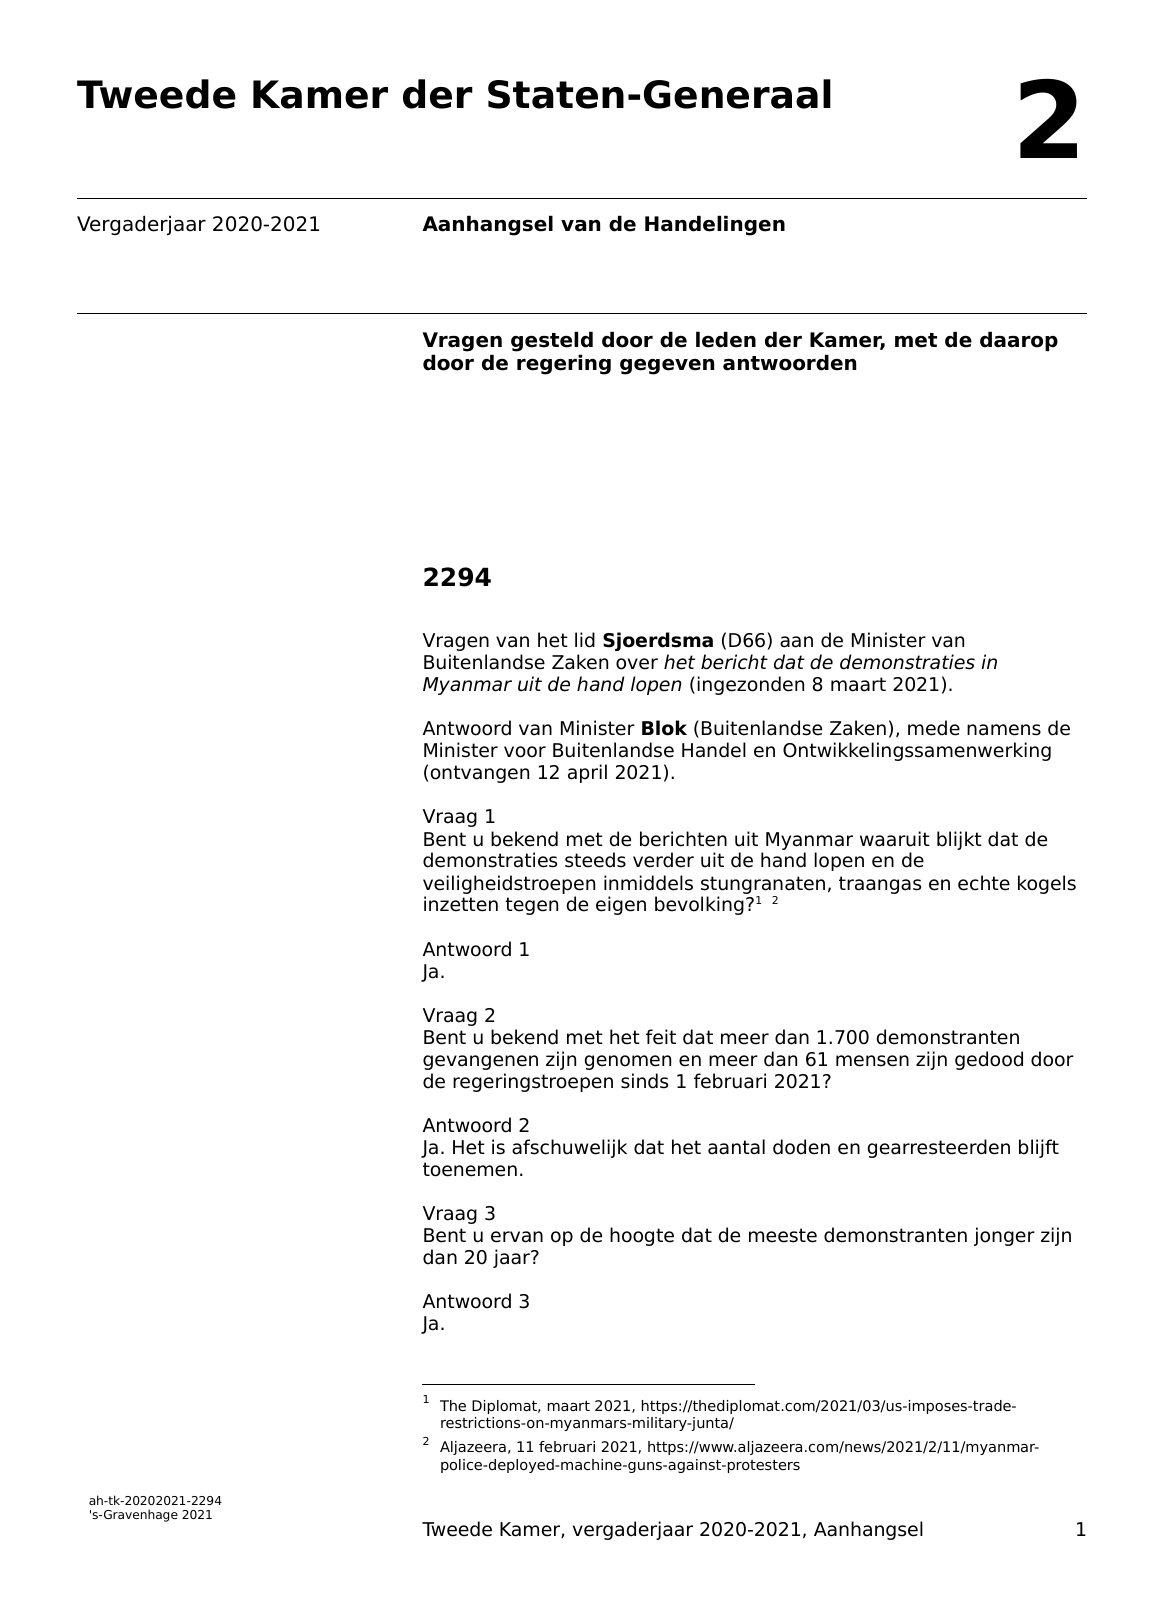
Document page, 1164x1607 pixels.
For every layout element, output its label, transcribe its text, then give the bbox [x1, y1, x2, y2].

text Bent u ervan op de hoogte dat de meeste demonstranten jonger zijn dan 20 jaar? [422, 1225, 1087, 1269]
text Aljazeera, 11 februari 2021, https://www.aljazeera.com/news/2021/2/11/myanmar-police-deployed-machine-guns-against-protesters [422, 1435, 1087, 1474]
table_cell [77, 314, 422, 375]
text Vraag 1 [422, 806, 1087, 828]
text Ja. Het is afschuwelijk dat het aantal doden en gearresteerden blijft toenemen. [422, 1137, 1087, 1181]
text 's-Gravenhage 2021 [88, 1508, 323, 1522]
text Antwoord 1 [422, 938, 1087, 961]
text ah-tk-20202021-2294 [88, 1494, 323, 1508]
text Ja. [422, 961, 1087, 982]
text Bent u bekend met de berichten uit Myanmar waaruit blijkt dat de demonstraties steeds verder uit de hand lopen en de veiligheidstroepen inmiddels stungranaten, traangas en echte kogels inzetten tegen de eigen bevolking? [422, 828, 1087, 916]
table_header 2 [886, 59, 1087, 198]
table_header Tweede Kamer der Staten-Generaal [77, 59, 886, 198]
table_cell Vragen gesteld door de leden der Kamer, met de daarop door de regering gegeven antwoorden [422, 314, 1087, 375]
text Antwoord 2 [422, 1115, 1087, 1137]
text The Diplomat, maart 2021, https://thediplomat.com/2021/03/us-imposes-trade-restrictions-on-myanmars-military-junta/ [422, 1393, 1087, 1432]
table_cell Vergaderjaar 2020-2021 [77, 199, 422, 313]
text 2294 [422, 563, 1087, 592]
text Antwoord 3 [422, 1291, 1087, 1313]
text Ja. [422, 1313, 1087, 1335]
text Bent u bekend met het feit dat meer dan 1.700 demonstranten gevangenen zijn genomen en meer dan 61 mensen zijn gedood door de regeringstroepen sinds 1 februari 2021? [422, 1027, 1087, 1093]
table_cell Aanhangsel van de Handelingen [422, 199, 1087, 313]
text Vraag 3 [422, 1203, 1087, 1225]
text Antwoord van Minister Blok (Buitenlandse Zaken), mede namens de Minister voor Buitenlandse Handel en Ontwikkelingssamenwerking (ontvangen 12 april 2021). [422, 718, 1087, 784]
text Vraag 2 [422, 1005, 1087, 1027]
text Vragen van het lid Sjoerdsma (D66) aan de Minister van Buitenlandse Zaken over het bericht dat de demonstraties in Myanmar uit de hand lopen (ingezonden 8 maart 2021). [422, 630, 1087, 696]
